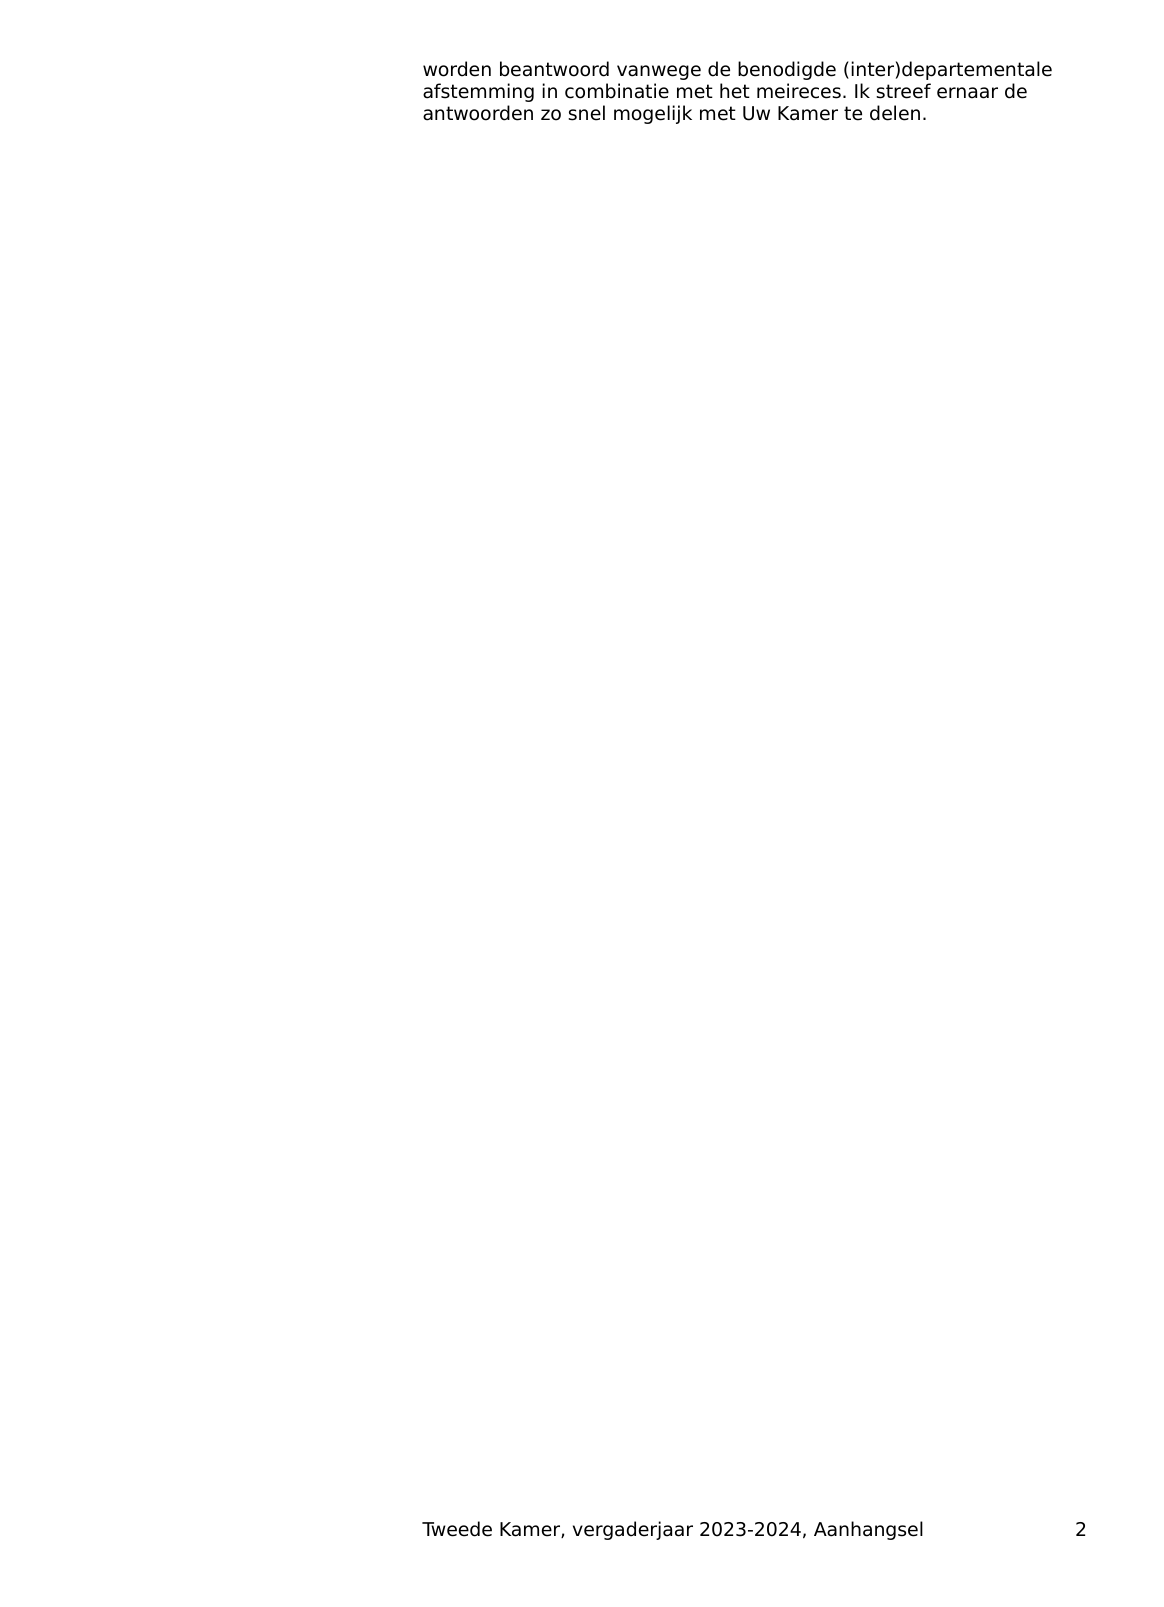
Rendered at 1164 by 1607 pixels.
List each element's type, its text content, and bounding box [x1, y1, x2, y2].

text worden beantwoord vanwege de benodigde (inter)departementale afstemming in combinatie met het meireces. Ik streef ernaar de antwoorden zo snel mogelijk met Uw Kamer te delen. [422, 59, 1087, 125]
